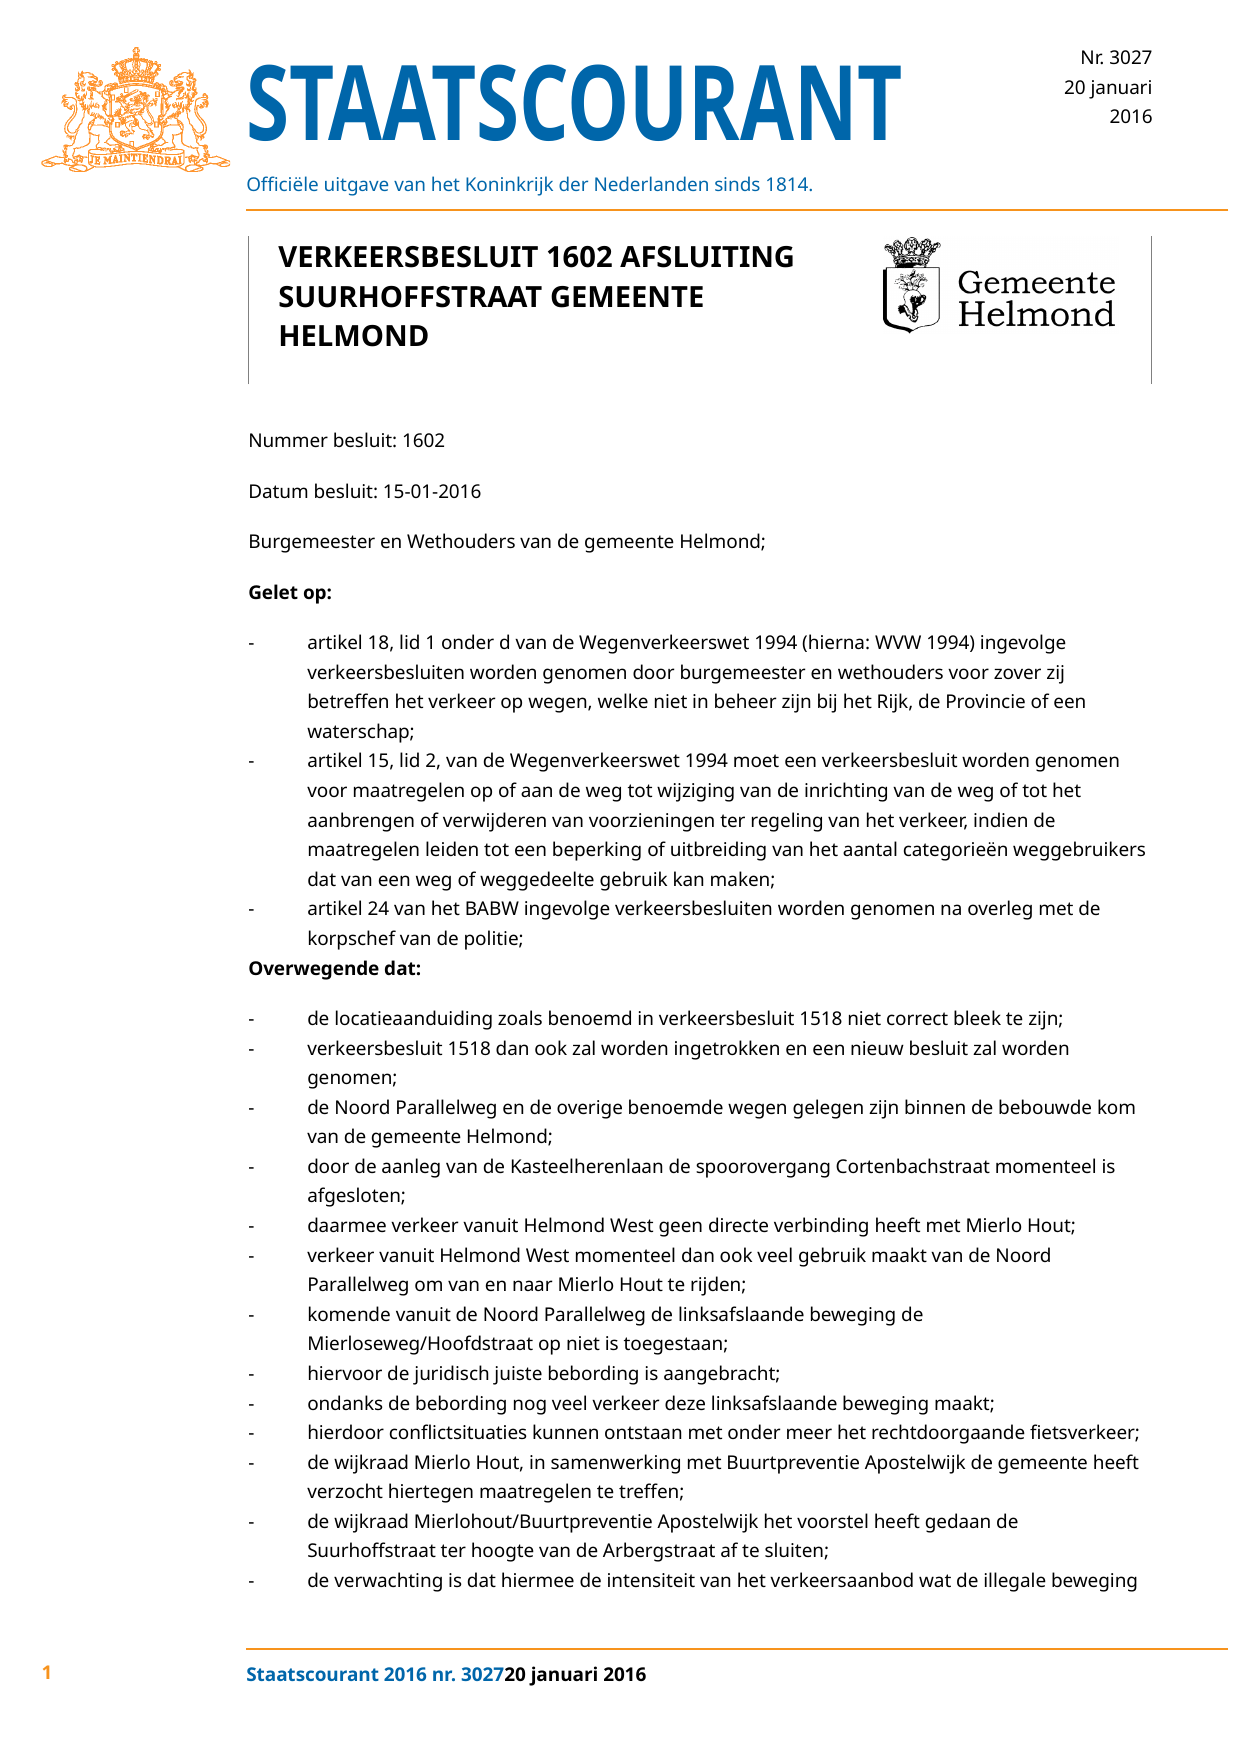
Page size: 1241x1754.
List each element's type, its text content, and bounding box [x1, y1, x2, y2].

list daarmee verkeer vanuit Helmond West geen directe verbinding heeft met Mierlo Hout; [248, 1212, 1152, 1238]
list ondanks de bebording nog veel verkeer deze linksafslaande beweging maakt; [248, 1390, 1152, 1415]
list verkeer vanuit Helmond West momenteel dan ook veel gebruik maakt van de Noord Parallelweg om van en naar Mierlo Hout te rijden; [248, 1242, 1152, 1297]
list hiervoor de juridisch juiste bebording is aangebracht; [248, 1360, 1152, 1386]
list de Noord Parallelweg en de overige benoemde wegen gelegen zijn binnen de bebouwde kom van de gemeente Helmond; [248, 1094, 1152, 1149]
list verkeersbesluit 1518 dan ook zal worden ingetrokken en een nieuw besluit zal worden genomen; [248, 1035, 1152, 1090]
list hierdoor conflictsituaties kunnen ontstaan met onder meer het rechtdoorgaande fietsverkeer; [248, 1419, 1152, 1445]
picture [41, 47, 231, 172]
list artikel 24 van het BABW ingevolge verkeersbesluiten worden genomen na overleg met de korpschef van de politie; [248, 896, 1152, 951]
list artikel 15, lid 2, van de Wegenverkeerswet 1994 moet een verkeersbesluit worden genomen voor maatregelen op of aan de weg tot wijziging van de inrichting van de weg of tot het aanbrengen of verwijderen van voorzieningen ter regeling van het verkeer, indien de maatregelen leiden tot een beperking of uitbreiding van het aantal categorieën weggebruikers dat van een weg of weggedeelte gebruik kan maken; [248, 748, 1152, 892]
list door de aanleg van de Kasteelherenlaan de spoorovergang Cortenbachstraat momenteel is afgesloten; [248, 1153, 1152, 1208]
list de locatieaanduiding zoals benoemd in verkeersbesluit 1518 niet correct bleek te zijn; [248, 1005, 1152, 1031]
list de wijkraad Mierlohout/Buurtpreventie Apostelwijk het voorstel heeft gedaan de Suurhoffstraat ter hoogte van de Arbergstraat af te sluiten; [248, 1508, 1152, 1563]
text Nummer besluit: 1602 [248, 428, 1152, 453]
picture [882, 236, 1119, 334]
text Overwegende dat: [248, 955, 1152, 980]
text Gelet op: [248, 579, 1152, 604]
list de wijkraad Mierlo Hout, in samenwerking met Buurtpreventie Apostelwijk de gemeente heeft verzocht hiertegen maatregelen te treffen; [248, 1449, 1152, 1504]
list artikel 18, lid 1 onder d van de Wegenverkeerswet 1994 (hierna: WVW 1994) ingevolge verkeersbesluiten worden genomen door burgemeester en wethouders voor zover zij betreffen het verkeer op wegen, welke niet in beheer zijn bij het Rijk, de Provincie of een waterschap; [248, 629, 1152, 744]
text Datum besluit: 15-01-2016 [248, 478, 1152, 504]
list komende vanuit de Noord Parallelweg de linksafslaande beweging de Mierloseweg/Hoofdstraat op niet is toegestaan; [248, 1301, 1152, 1356]
table_header [850, 236, 1151, 384]
table_header VERKEERSBESLUIT 1602 AFSLUITING SUURHOFFSTRAAT GEMEENTE HELMOND [249, 236, 850, 384]
list de verwachting is dat hiermee de intensiteit van het verkeersaanbod wat de illegale beweging [248, 1567, 1152, 1593]
text Burgemeester en Wethouders van de gemeente Helmond; [248, 528, 1152, 554]
